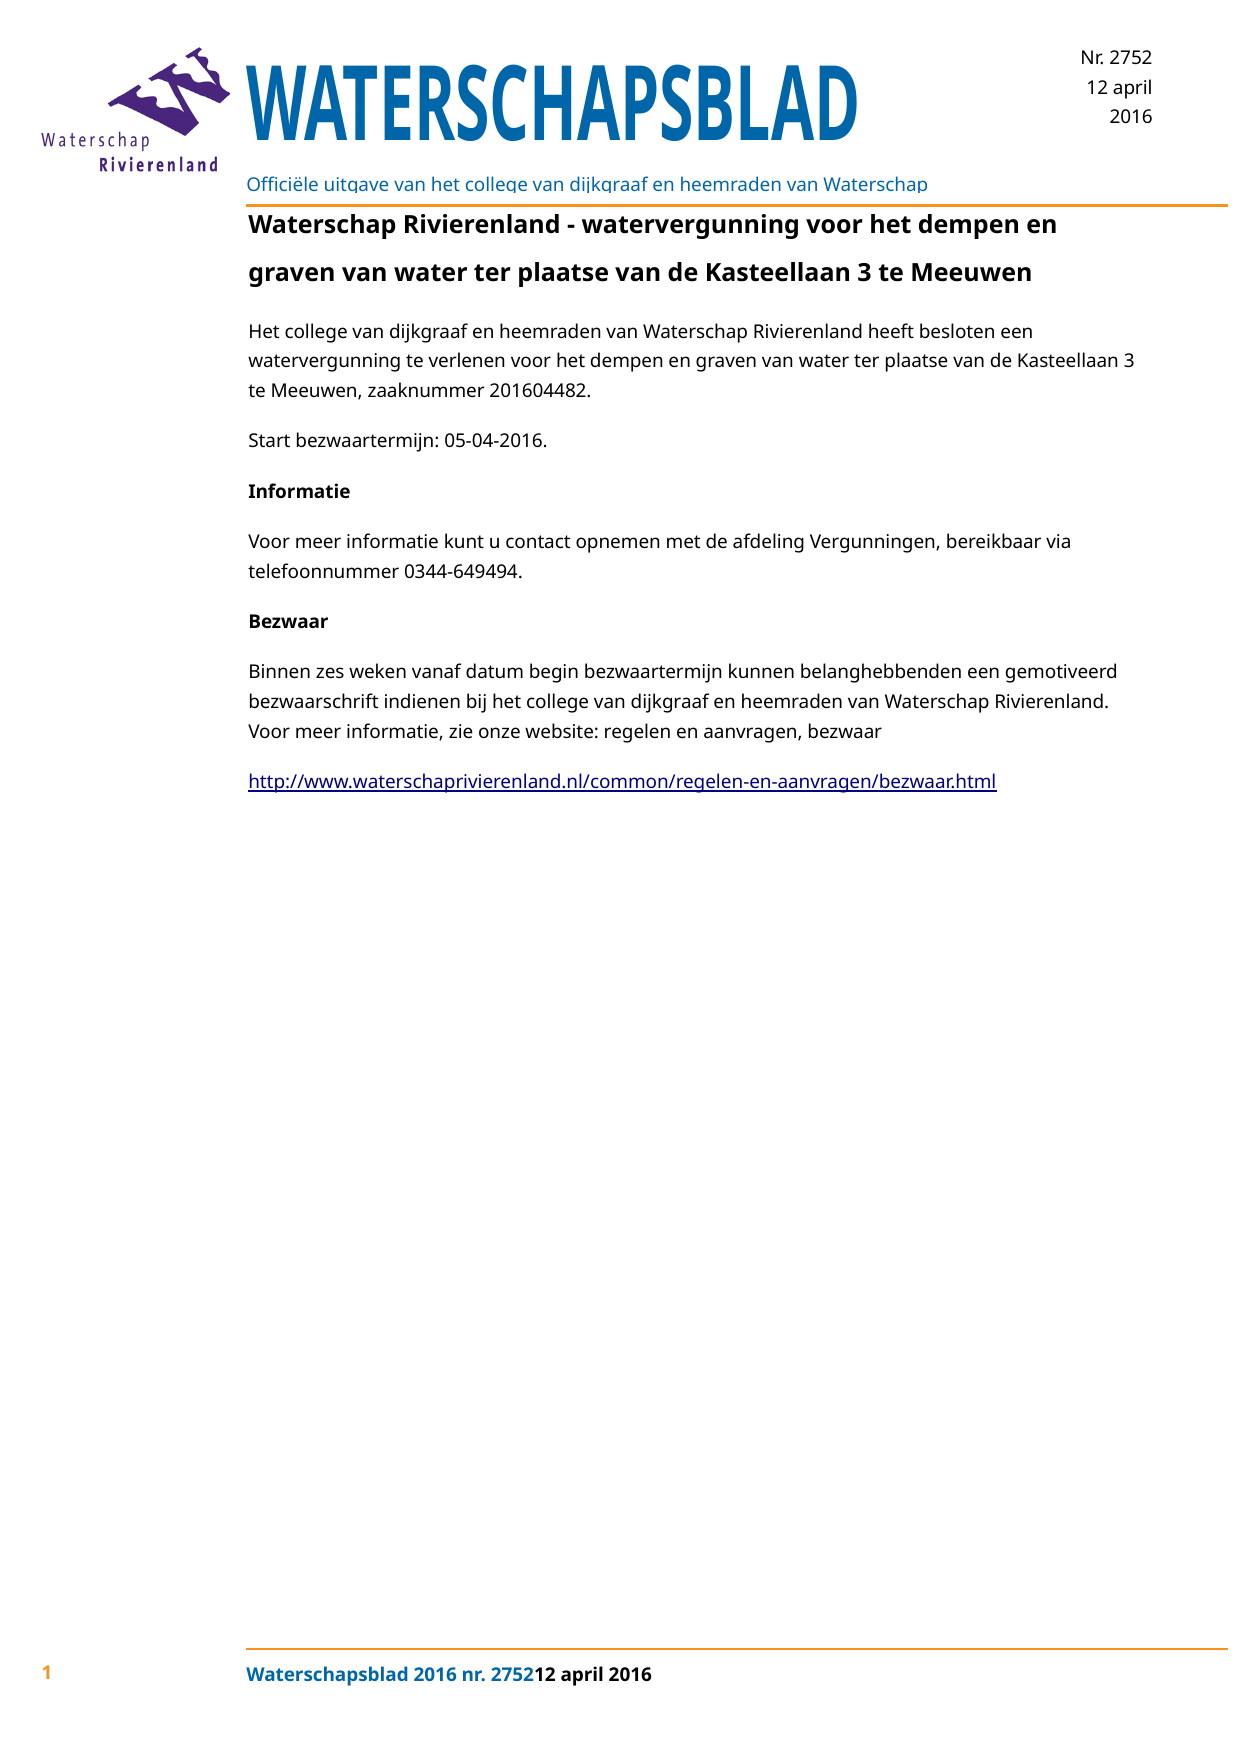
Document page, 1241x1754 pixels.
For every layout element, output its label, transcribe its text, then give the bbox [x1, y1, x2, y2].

text Het college van dijkgraaf en heemraden van Waterschap Rivierenland heeft besloten een watervergunning te verlenen voor het dempen en graven van water ter plaatse van de Kasteellaan 3 te Meeuwen, zaaknummer 201604482. [248, 318, 1152, 403]
text Waterschap Rivierenland - watervergunning voor het dempen en graven van water ter plaatse van de Kasteellaan 3 te Meeuwen [248, 207, 1152, 288]
text Bezwaar [248, 608, 1152, 634]
text Start bezwaartermijn: 05-04-2016. [248, 427, 1152, 453]
text Binnen zes weken vanaf datum begin bezwaartermijn kunnen belanghebbenden een gemotiveerd bezwaarschrift indienen bij het college van dijkgraaf en heemraden van Waterschap Rivierenland. Voor meer informatie, zie onze website: regelen en aanvragen, bezwaar [248, 659, 1152, 744]
text http://www.waterschaprivierenland.nl/common/regelen-en-aanvragen/bezwaar.html [248, 768, 1152, 794]
picture [41, 47, 231, 172]
text Informatie [248, 478, 1152, 504]
text Voor meer informatie kunt u contact opnemen met de afdeling Vergunningen, bereikbaar via telefoonnummer 0344-649494. [248, 528, 1152, 584]
